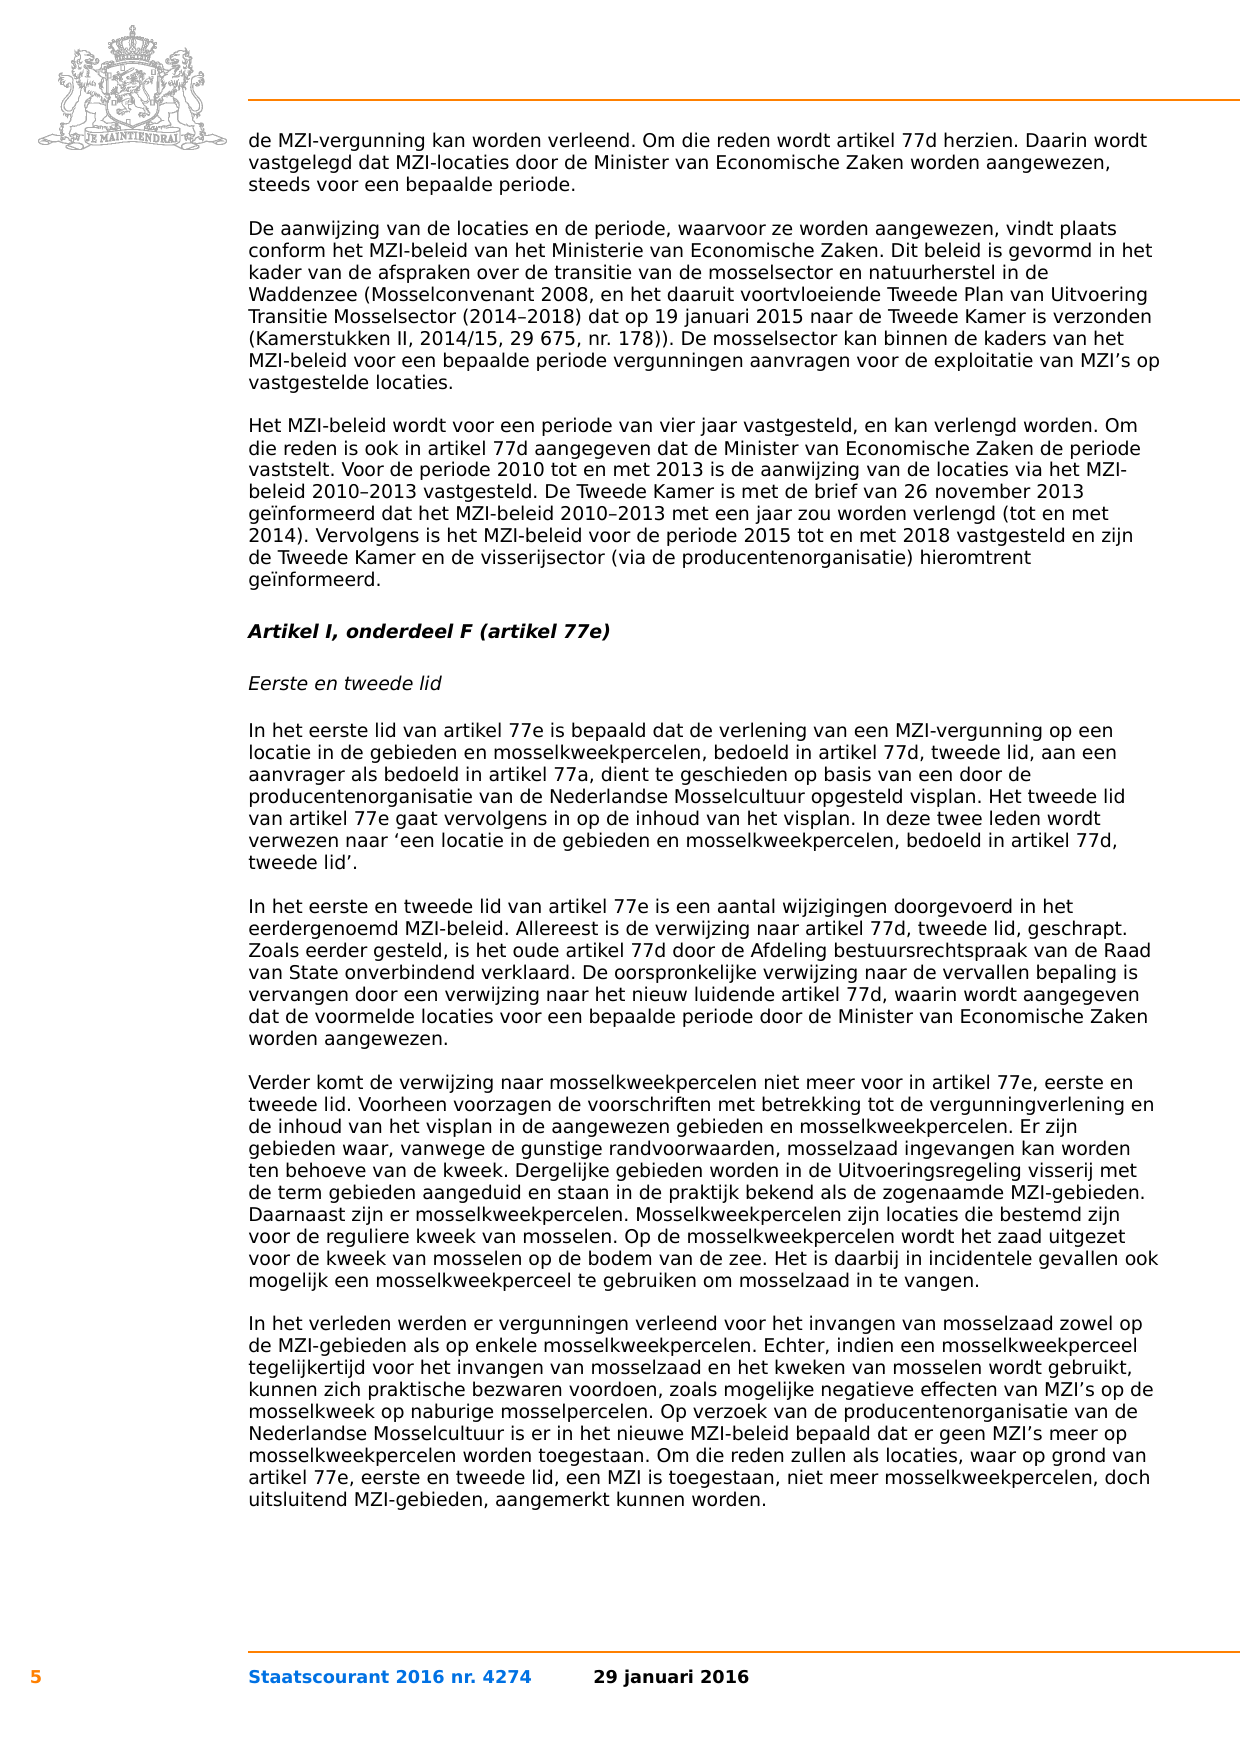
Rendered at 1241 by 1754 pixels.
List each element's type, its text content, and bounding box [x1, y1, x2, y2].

subtitle Eerste en tweede lid [248, 673, 1163, 695]
picture [38, 25, 227, 150]
text In het verleden werden er vergunningen verleend voor het invangen van mosselzaad zowel op de MZI-gebieden als op enkele mosselkweekpercelen. Echter, indien een mosselkweekperceel tegelijkertijd voor het invangen van mosselzaad en het kweken van mosselen wordt gebruikt, kunnen zich praktische bezwaren voordoen, zoals mogelijke negatieve effecten van MZI’s op de mosselkweek op naburige mosselpercelen. Op verzoek van de producentenorganisatie van de Nederlandse Mosselcultuur is er in het nieuwe MZI-beleid bepaald dat er geen MZI’s meer op mosselkweekpercelen worden toegestaan. Om die reden zullen als locaties, waar op grond van artikel 77e, eerste en tweede lid, een MZI is toegestaan, niet meer mosselkweekpercelen, doch uitsluitend MZI-gebieden, aangemerkt kunnen worden. [248, 1313, 1163, 1511]
text De aanwijzing van de locaties en de periode, waarvoor ze worden aangewezen, vindt plaats conform het MZI-beleid van het Ministerie van Economische Zaken. Dit beleid is gevormd in het kader van de afspraken over de transitie van de mosselsector en natuurherstel in de Waddenzee (Mosselconvenant 2008, en het daaruit voortvloeiende Tweede Plan van Uitvoering Transitie Mosselsector (2014–2018) dat op 19 januari 2015 naar de Tweede Kamer is verzonden (Kamerstukken II, 2014/15, 29 675, nr. 178)). De mosselsector kan binnen de kaders van het MZI-beleid voor een bepaalde periode vergunningen aanvragen voor de exploitatie van MZI’s op vastgestelde locaties. [248, 218, 1163, 393]
text In het eerste lid van artikel 77e is bepaald dat de verlening van een MZI-vergunning op een locatie in de gebieden en mosselkweekpercelen, bedoeld in artikel 77d, tweede lid, aan een aanvrager als bedoeld in artikel 77a, dient te geschieden op basis van een door de producentenorganisatie van de Nederlandse Mosselcultuur opgesteld visplan. Het tweede lid van artikel 77e gaat vervolgens in op de inhoud van het visplan. In deze twee leden wordt verwezen naar ‘een locatie in de gebieden en mosselkweekpercelen, bedoeld in artikel 77d, tweede lid’. [248, 720, 1163, 874]
text Het MZI-beleid wordt voor een periode van vier jaar vastgesteld, en kan verlengd worden. Om die reden is ook in artikel 77d aangegeven dat de Minister van Economische Zaken de periode vaststelt. Voor de periode 2010 tot en met 2013 is de aanwijzing van de locaties via het MZI-beleid 2010–2013 vastgesteld. De Tweede Kamer is met de brief van 26 november 2013 geïnformeerd dat het MZI-beleid 2010–2013 met een jaar zou worden verlengd (tot en met 2014). Vervolgens is het MZI-beleid voor de periode 2015 tot en met 2018 vastgesteld en zijn de Tweede Kamer en de visserijsector (via de producentenorganisatie) hieromtrent geïnformeerd. [248, 415, 1163, 591]
subtitle Artikel I, onderdeel F (artikel 77e) [248, 621, 1163, 643]
text In het eerste en tweede lid van artikel 77e is een aantal wijzigingen doorgevoerd in het eerdergenoemd MZI-beleid. Allereest is de verwijzing naar artikel 77d, tweede lid, geschrapt. Zoals eerder gesteld, is het oude artikel 77d door de Afdeling bestuursrechtspraak van de Raad van State onverbindend verklaard. De oorspronkelijke verwijzing naar de vervallen bepaling is vervangen door een verwijzing naar het nieuw luidende artikel 77d, waarin wordt aangegeven dat de voormelde locaties voor een bepaalde periode door de Minister van Economische Zaken worden aangewezen. [248, 896, 1163, 1050]
text de MZI-vergunning kan worden verleend. Om die reden wordt artikel 77d herzien. Daarin wordt vastgelegd dat MZI-locaties door de Minister van Economische Zaken worden aangewezen, steeds voor een bepaalde periode. [248, 130, 1163, 196]
text Verder komt de verwijzing naar mosselkweekpercelen niet meer voor in artikel 77e, eerste en tweede lid. Voorheen voorzagen de voorschriften met betrekking tot de vergunningverlening en de inhoud van het visplan in de aangewezen gebieden en mosselkweekpercelen. Er zijn gebieden waar, vanwege de gunstige randvoorwaarden, mosselzaad ingevangen kan worden ten behoeve van de kweek. Dergelijke gebieden worden in de Uitvoeringsregeling visserij met de term gebieden aangeduid en staan in de praktijk bekend als de zogenaamde MZI-gebieden. Daarnaast zijn er mosselkweekpercelen. Mosselkweekpercelen zijn locaties die bestemd zijn voor de reguliere kweek van mosselen. Op de mosselkweekpercelen wordt het zaad uitgezet voor de kweek van mosselen op de bodem van de zee. Het is daarbij in incidentele gevallen ook mogelijk een mosselkweekperceel te gebruiken om mosselzaad in te vangen. [248, 1072, 1163, 1291]
